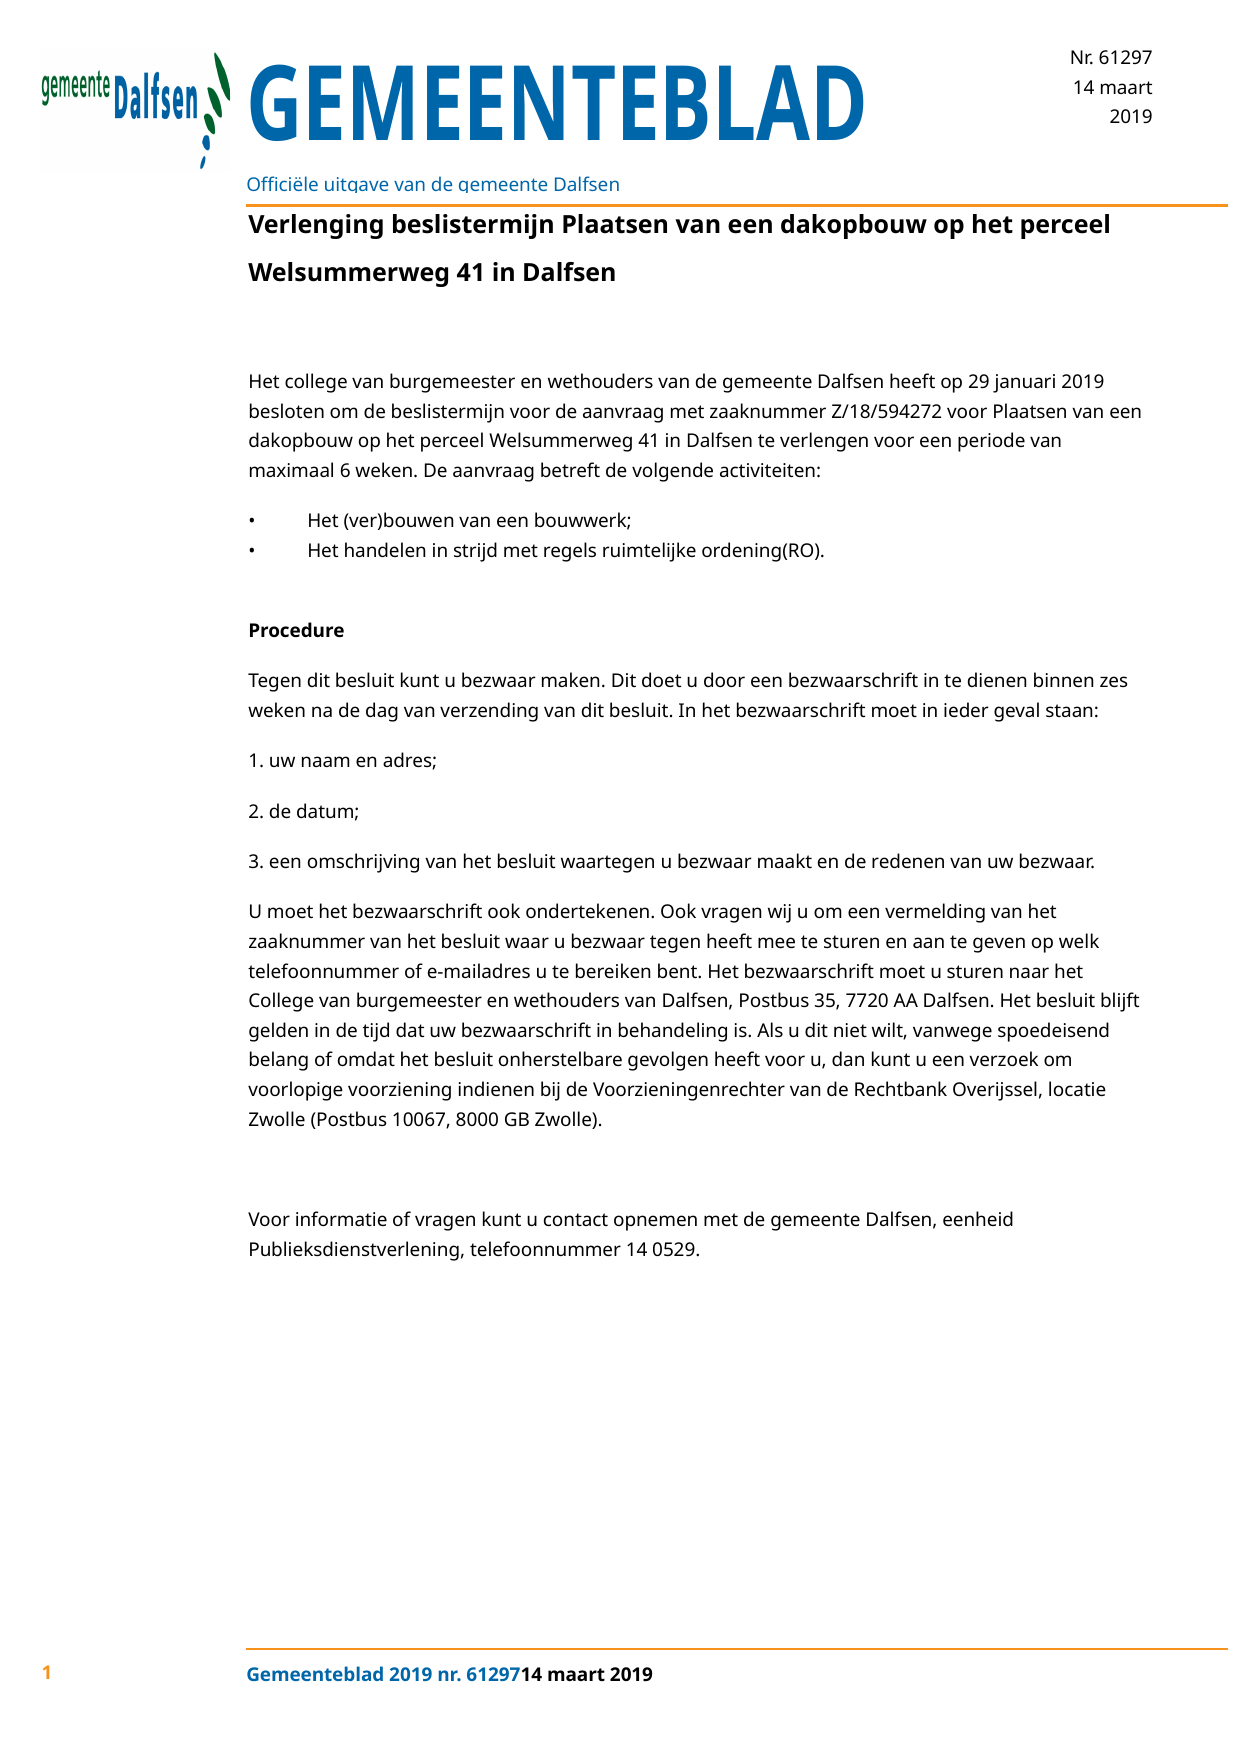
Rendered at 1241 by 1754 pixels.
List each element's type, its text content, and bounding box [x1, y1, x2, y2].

text Verlenging beslistermijn Plaatsen van een dakopbouw op het perceel Welsummerweg 41 in Dalfsen [248, 207, 1152, 288]
text Procedure [248, 617, 1152, 643]
picture [41, 47, 231, 172]
text 3. een omschrijving van het besluit waartegen u bezwaar maakt en de redenen van uw bezwaar. [248, 848, 1152, 874]
text Tegen dit besluit kunt u bezwaar maken. Dit doet u door een bezwaarschrift in te dienen binnen zes weken na de dag van verzending van dit besluit. In het bezwaarschrift moet in ieder geval staan: [248, 667, 1152, 723]
text Voor informatie of vragen kunt u contact opnemen met de gemeente Dalfsen, eenheid Publieksdienstverlening, telefoonnummer 14 0529. [248, 1207, 1152, 1262]
text 2. de datum; [248, 798, 1152, 824]
text Het college van burgemeester en wethouders van de gemeente Dalfsen heeft op 29 januari 2019 besloten om de beslistermijn voor de aanvraag met zaaknummer Z/18/594272 voor Plaatsen van een dakopbouw op het perceel Welsummerweg 41 in Dalfsen te verlengen voor een periode van maximaal 6 weken. De aanvraag betreft de volgende activiteiten: [248, 368, 1152, 483]
text 1. uw naam en adres; [248, 747, 1152, 773]
list Het (ver)bouwen van een bouwwerk; [248, 507, 1152, 533]
text U moet het bezwaarschrift ook ondertekenen. Ook vragen wij u om een vermelding van het zaaknummer van het besluit waar u bezwaar tegen heeft mee te sturen en aan te geven op welk telefoonnummer of e-mailadres u te bereiken bent. Het bezwaarschrift moet u sturen naar het College van burgemeester en wethouders van Dalfsen, Postbus 35, 7720 AA Dalfsen. Het besluit blijft gelden in de tijd dat uw bezwaarschrift in behandeling is. Als u dit niet wilt, vanwege spoedeisend belang of omdat het besluit onherstelbare gevolgen heeft voor u, dan kunt u een verzoek om voorlopige voorziening indienen bij de Voorzieningenrechter van de Rechtbank Overijssel, locatie Zwolle (Postbus 10067, 8000 GB Zwolle). [248, 899, 1152, 1132]
list Het handelen in strijd met regels ruimtelijke ordening(RO). [248, 537, 1152, 563]
